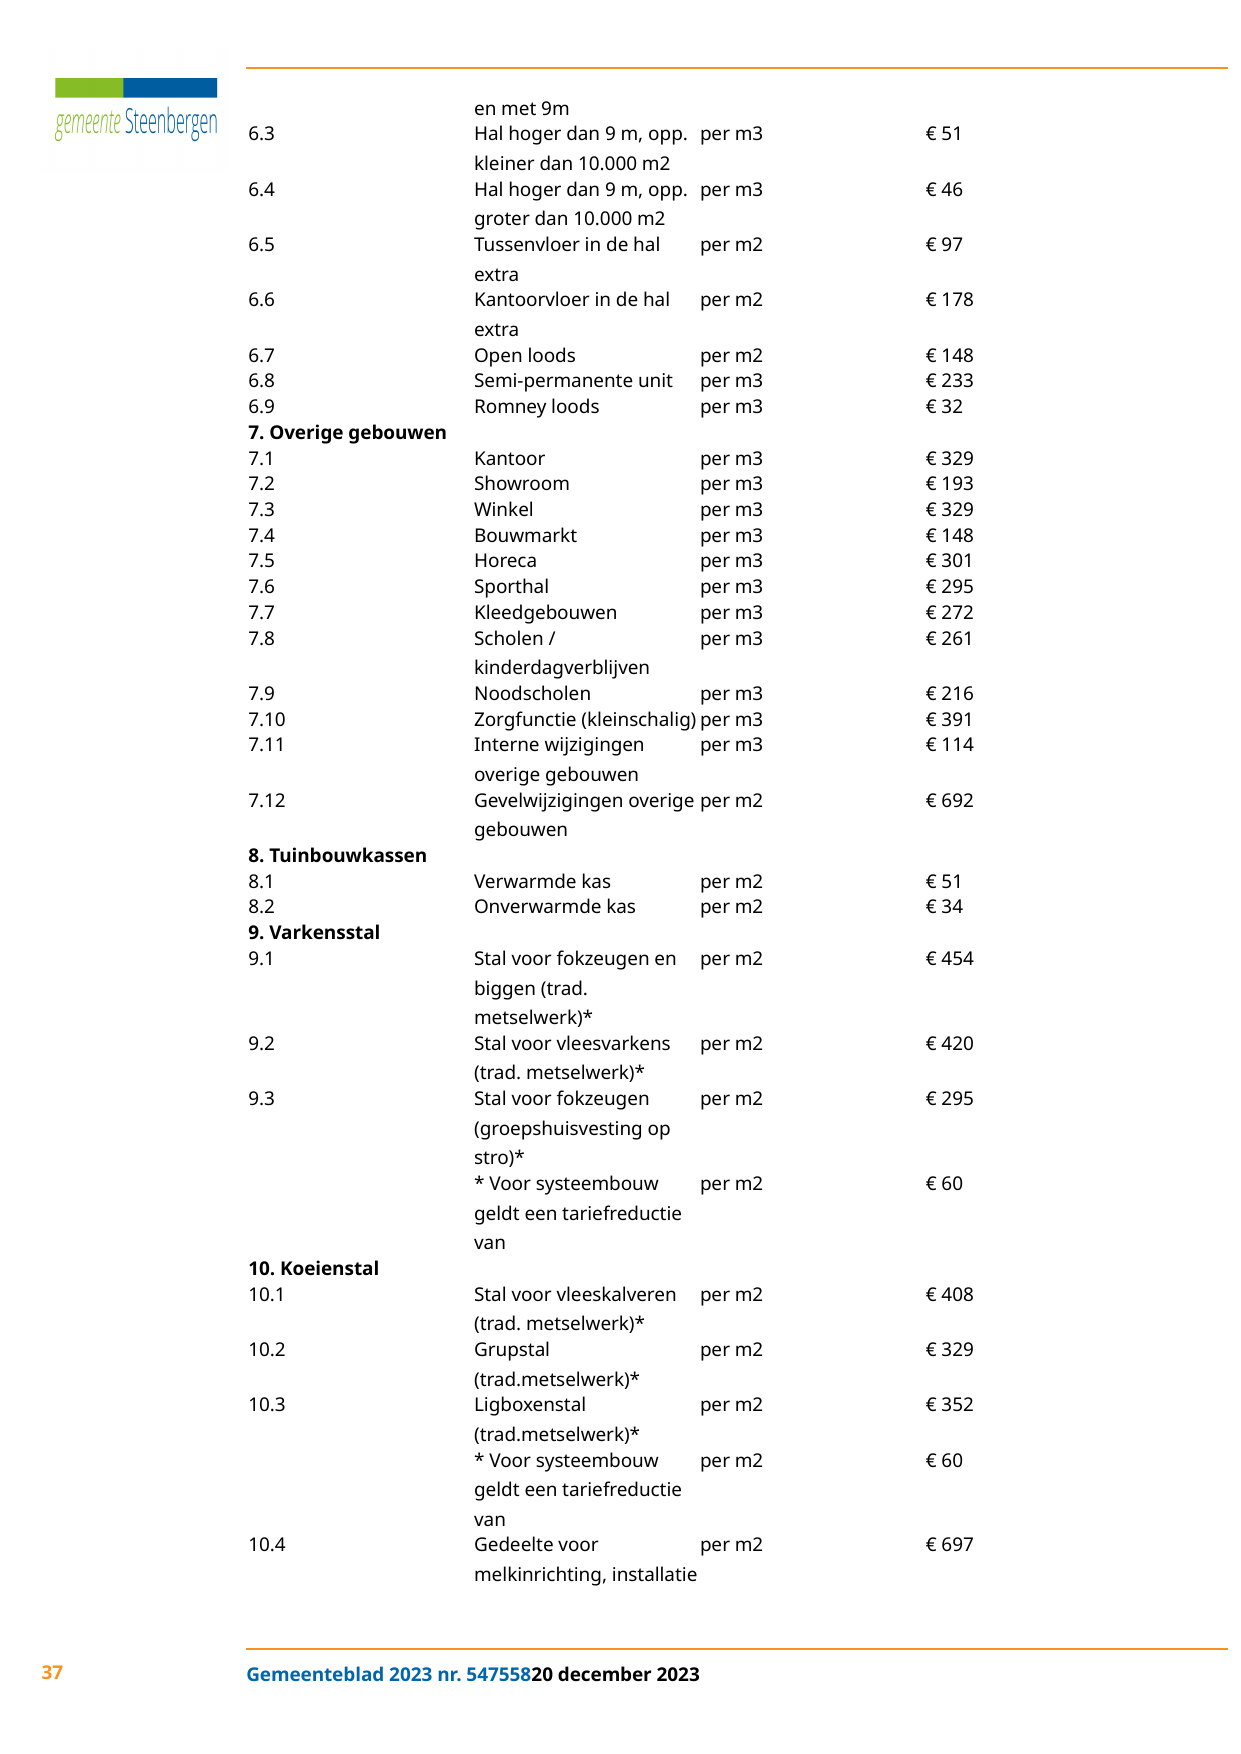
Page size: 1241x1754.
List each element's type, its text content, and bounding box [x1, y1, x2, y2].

table_cell € 148 [926, 522, 1152, 548]
table_cell per m3 [700, 732, 926, 787]
table_cell [700, 842, 926, 868]
table_cell Interne wijzigingen overige gebouwen [474, 732, 700, 787]
table_cell € 32 [926, 393, 1152, 419]
table_cell € 692 [926, 787, 1152, 842]
table_cell 7.8 [248, 625, 474, 680]
table_cell Stal voor vleesvarkens (trad. metselwerk)* [474, 1030, 700, 1085]
table_cell 6.4 [248, 176, 474, 231]
table_cell € 60 [926, 1447, 1152, 1532]
table_cell [700, 419, 926, 445]
picture [41, 47, 231, 172]
table_cell [248, 1447, 474, 1532]
table_cell per m2 [700, 868, 926, 894]
table_cell per m2 [700, 787, 926, 842]
table_cell € 34 [926, 894, 1152, 919]
table_cell 7.6 [248, 573, 474, 599]
table_cell 6.6 [248, 286, 474, 342]
table_cell 9. Varkensstal [248, 919, 700, 945]
table_cell € 60 [926, 1170, 1152, 1255]
table_cell € 329 [926, 496, 1152, 522]
table_cell € 295 [926, 1085, 1152, 1170]
table_cell per m3 [700, 445, 926, 470]
table_cell Verwarmde kas [474, 868, 700, 894]
table_cell Grupstal (trad.metselwerk)* [474, 1336, 700, 1391]
table_cell 7.12 [248, 787, 474, 842]
table_cell Gevelwijzigingen overige gebouwen [474, 787, 700, 842]
table_cell per m3 [700, 548, 926, 573]
table_cell € 148 [926, 342, 1152, 367]
table_cell per m3 [700, 680, 926, 706]
table_cell € 51 [926, 121, 1152, 176]
table_cell [700, 95, 926, 121]
table_cell Hal hoger dan 9 m, opp. groter dan 10.000 m2 [474, 176, 700, 231]
table_cell € 352 [926, 1391, 1152, 1447]
table_cell [248, 1170, 474, 1255]
table_cell 9.3 [248, 1085, 474, 1170]
table_cell 7.7 [248, 599, 474, 625]
table_cell € 391 [926, 706, 1152, 732]
table_cell Winkel [474, 496, 700, 522]
table_cell per m2 [700, 286, 926, 342]
table_cell per m3 [700, 573, 926, 599]
table_cell 10.2 [248, 1336, 474, 1391]
table_cell [926, 419, 1152, 445]
table_cell 7.1 [248, 445, 474, 470]
table_cell en met 9m [474, 95, 700, 121]
table_cell 7.11 [248, 732, 474, 787]
table_cell 6.7 [248, 342, 474, 367]
table_cell [926, 919, 1152, 945]
table_cell € 261 [926, 625, 1152, 680]
table_cell per m3 [700, 470, 926, 496]
table_cell Stal voor vleeskalveren (trad. metselwerk)* [474, 1281, 700, 1336]
table_cell Hal hoger dan 9 m, opp. kleiner dan 10.000 m2 [474, 121, 700, 176]
table_cell 6.3 [248, 121, 474, 176]
table_cell Gedeelte voor melkinrichting, installatie [474, 1532, 700, 1587]
table_cell € 697 [926, 1532, 1152, 1587]
table_cell Onverwarmde kas [474, 894, 700, 919]
table_cell 8.2 [248, 894, 474, 919]
table_cell per m2 [700, 1085, 926, 1170]
table_cell € 51 [926, 868, 1152, 894]
table_cell Tussenvloer in de hal extra [474, 231, 700, 286]
table_cell 7. Overige gebouwen [248, 419, 700, 445]
table_cell Scholen / kinderdagverblijven [474, 625, 700, 680]
table_cell per m2 [700, 1030, 926, 1085]
table_cell per m2 [700, 945, 926, 1030]
table_cell per m2 [700, 1447, 926, 1532]
table_cell [248, 95, 474, 121]
table_cell per m3 [700, 496, 926, 522]
table_cell per m3 [700, 522, 926, 548]
table_cell 7.2 [248, 470, 474, 496]
table_cell 9.1 [248, 945, 474, 1030]
table_cell Ligboxenstal (trad.metselwerk)* [474, 1391, 700, 1447]
table_cell € 193 [926, 470, 1152, 496]
table_cell € 114 [926, 732, 1152, 787]
table_cell € 301 [926, 548, 1152, 573]
table_cell per m3 [700, 706, 926, 732]
table_cell Kantoor [474, 445, 700, 470]
table_cell 7.9 [248, 680, 474, 706]
table_cell per m3 [700, 368, 926, 393]
table_cell Stal voor fokzeugen (groepshuisvesting op stro)* [474, 1085, 700, 1170]
table_cell € 233 [926, 368, 1152, 393]
table_cell per m2 [700, 894, 926, 919]
table_cell * Voor systeembouw geldt een tariefreductie van [474, 1447, 700, 1532]
table_cell 7.10 [248, 706, 474, 732]
table_cell Horeca [474, 548, 700, 573]
table_cell 6.8 [248, 368, 474, 393]
table_cell € 295 [926, 573, 1152, 599]
table_cell 10.3 [248, 1391, 474, 1447]
table_cell 6.5 [248, 231, 474, 286]
table_cell 7.3 [248, 496, 474, 522]
table_cell € 420 [926, 1030, 1152, 1085]
table_cell per m2 [700, 1281, 926, 1336]
table_cell per m2 [700, 231, 926, 286]
table_cell Stal voor fokzeugen en biggen (trad. metselwerk)* [474, 945, 700, 1030]
table_cell per m2 [700, 1391, 926, 1447]
table_cell Sporthal [474, 573, 700, 599]
table_cell 10. Koeienstal [248, 1255, 700, 1281]
table_cell Semi-permanente unit [474, 368, 700, 393]
table_cell 8.1 [248, 868, 474, 894]
table_cell € 329 [926, 1336, 1152, 1391]
table_cell 6.9 [248, 393, 474, 419]
table_cell * Voor systeembouw geldt een tariefreductie van [474, 1170, 700, 1255]
table_cell per m3 [700, 176, 926, 231]
table_cell 7.4 [248, 522, 474, 548]
table_cell 10.4 [248, 1532, 474, 1587]
table_cell € 408 [926, 1281, 1152, 1336]
table_cell [700, 919, 926, 945]
table_cell 10.1 [248, 1281, 474, 1336]
table_cell € 216 [926, 680, 1152, 706]
table_cell 8. Tuinbouwkassen [248, 842, 700, 868]
table_cell [926, 1255, 1152, 1281]
table_cell per m2 [700, 1532, 926, 1587]
table_cell € 329 [926, 445, 1152, 470]
table_cell € 454 [926, 945, 1152, 1030]
table_cell Bouwmarkt [474, 522, 700, 548]
table_cell Kantoorvloer in de hal extra [474, 286, 700, 342]
table_cell € 178 [926, 286, 1152, 342]
table_cell Zorgfunctie (kleinschalig) [474, 706, 700, 732]
table_cell [700, 1255, 926, 1281]
table_cell Open loods [474, 342, 700, 367]
table_cell per m2 [700, 342, 926, 367]
table_cell [926, 95, 1152, 121]
table_cell Showroom [474, 470, 700, 496]
table_cell per m3 [700, 393, 926, 419]
table_cell per m2 [700, 1170, 926, 1255]
table_cell per m3 [700, 599, 926, 625]
table_cell Kleedgebouwen [474, 599, 700, 625]
table_cell Romney loods [474, 393, 700, 419]
table_cell € 272 [926, 599, 1152, 625]
table_cell 9.2 [248, 1030, 474, 1085]
table_cell Noodscholen [474, 680, 700, 706]
table_cell per m2 [700, 1336, 926, 1391]
table_cell € 97 [926, 231, 1152, 286]
table_cell per m3 [700, 121, 926, 176]
table_cell per m3 [700, 625, 926, 680]
table_cell 7.5 [248, 548, 474, 573]
table_cell € 46 [926, 176, 1152, 231]
table_cell [926, 842, 1152, 868]
